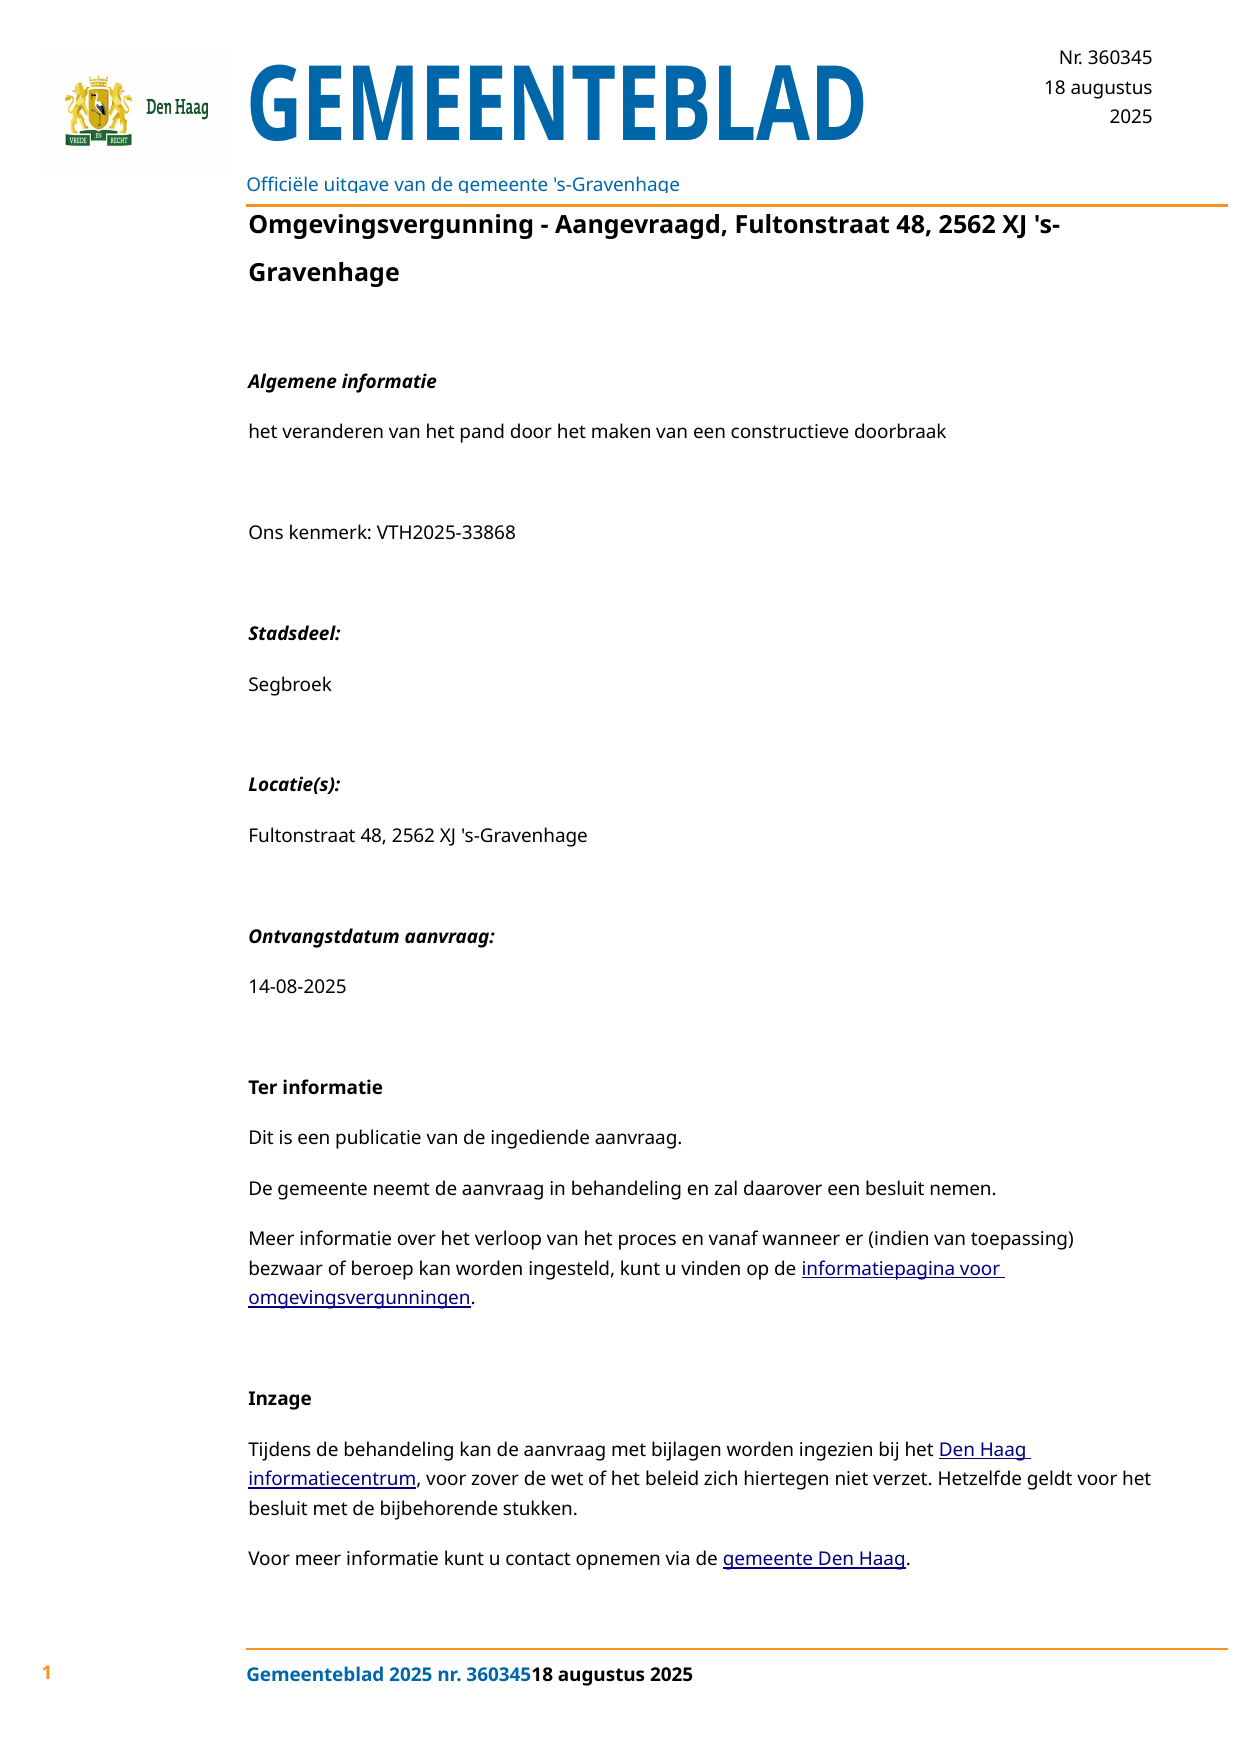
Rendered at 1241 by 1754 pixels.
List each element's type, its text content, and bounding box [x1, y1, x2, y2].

text Meer informatie over het verloop van het proces en vanaf wanneer er (indien van toepassing) bezwaar of beroep kan worden ingesteld, kunt u vinden op de informatiepagina voor omgevingsvergunningen. [248, 1225, 1152, 1310]
text Ons kenmerk: VTH2025-33868 [248, 519, 1152, 545]
text Locatie(s): [248, 772, 1152, 797]
picture [41, 47, 231, 172]
text Algemene informatie [248, 368, 1152, 394]
text Omgevingsvergunning - Aangevraagd, Fultonstraat 48, 2562 XJ 's-Gravenhage [248, 207, 1152, 288]
text Ontvangstdatum aanvraag: [248, 923, 1152, 949]
text Dit is een publicatie van de ingediende aanvraag. [248, 1124, 1152, 1150]
text Tijdens de behandeling kan de aanvraag met bijlagen worden ingezien bij het Den Haag informatiecentrum, voor zover de wet of het beleid zich hiertegen niet verzet. Hetzelfde geldt voor het besluit met de bijbehorende stukken. [248, 1436, 1152, 1521]
text 14-08-2025 [248, 973, 1152, 999]
text Ter informatie [248, 1074, 1152, 1100]
text het veranderen van het pand door het maken van een constructieve doorbraak [248, 419, 1152, 444]
text De gemeente neemt de aanvraag in behandeling en zal daarover een besluit nemen. [248, 1175, 1152, 1201]
text Stadsdeel: [248, 620, 1152, 646]
text Segbroek [248, 671, 1152, 697]
text Voor meer informatie kunt u contact opnemen via de gemeente Den Haag. [248, 1545, 1152, 1571]
text Inzage [248, 1385, 1152, 1411]
text Fultonstraat 48, 2562 XJ 's-Gravenhage [248, 822, 1152, 848]
